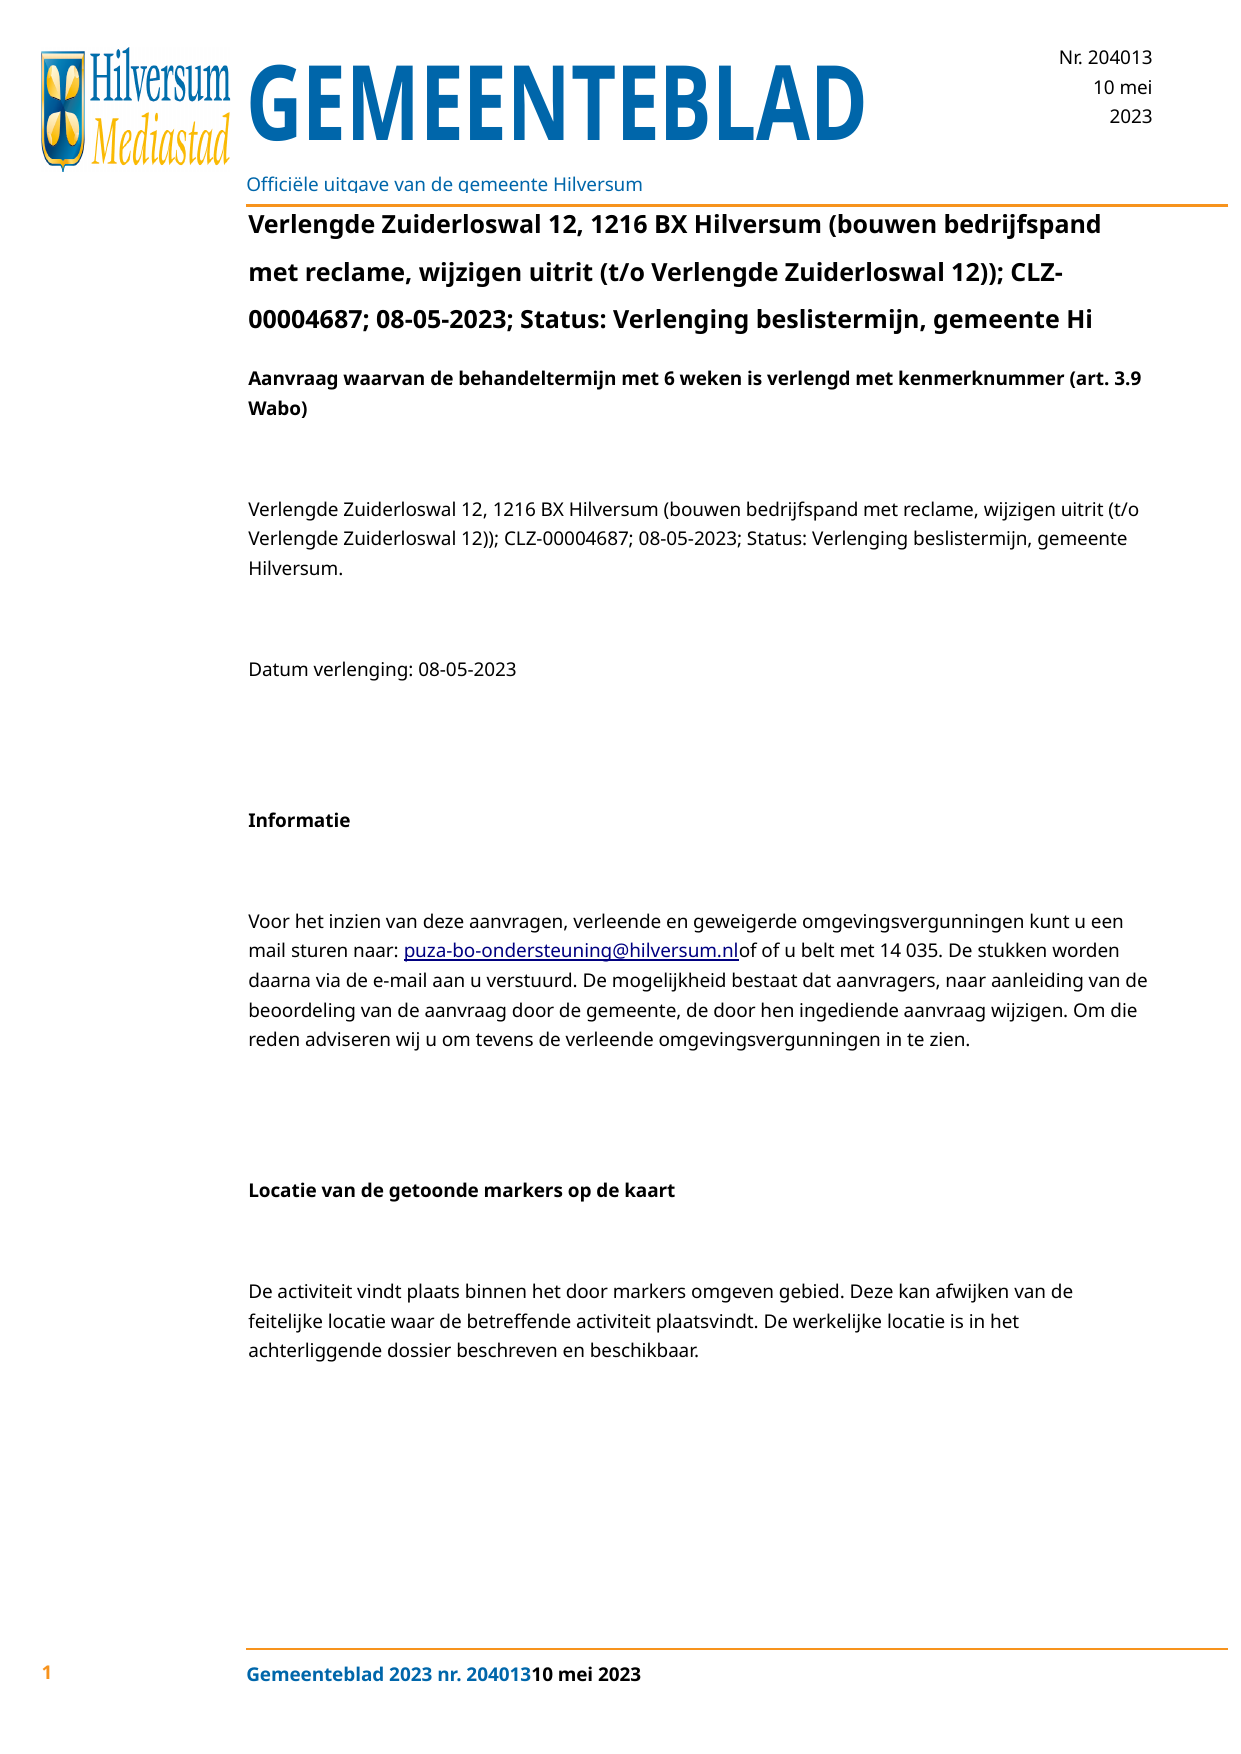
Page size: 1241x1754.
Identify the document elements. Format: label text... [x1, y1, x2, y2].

text Verlengde Zuiderloswal 12, 1216 BX Hilversum (bouwen bedrijfspand met reclame, wijzigen uitrit (t/o Verlengde Zuiderloswal 12)); CLZ-00004687; 08-05-2023; Status: Verlenging beslistermijn, gemeente Hilversum. [248, 496, 1152, 581]
text Verlengde Zuiderloswal 12, 1216 BX Hilversum (bouwen bedrijfspand met reclame, wijzigen uitrit (t/o Verlengde Zuiderloswal 12)); CLZ-00004687; 08-05-2023; Status: Verlenging beslistermijn, gemeente Hi [248, 207, 1152, 336]
text De activiteit vindt plaats binnen het door markers omgeven gebied. Deze kan afwijken van de feitelijke locatie waar de betreffende activiteit plaatsvindt. De werkelijke locatie is in het achterliggende dossier beschreven en beschikbaar. [248, 1278, 1152, 1363]
picture [41, 47, 231, 172]
text Locatie van de getoonde markers op de kaart [248, 1178, 1152, 1203]
text Aanvraag waarvan de behandeltermijn met 6 weken is verlengd met kenmerknummer (art. 3.9 Wabo) [248, 366, 1152, 421]
text Informatie [248, 807, 1152, 833]
text Datum verlenging: 08-05-2023 [248, 656, 1152, 682]
text Voor het inzien van deze aanvragen, verleende en geweigerde omgevingsvergunningen kunt u een mail sturen naar: puza-bo-ondersteuning@hilversum.nlof of u belt met 14 035. De stukken worden daarna via de e-mail aan u verstuurd. De mogelijkheid bestaat dat aanvragers, naar aanleiding van de beoordeling van de aanvraag door de gemeente, de door hen ingediende aanvraag wijzigen. Om die reden adviseren wij u om tevens de verleende omgevingsvergunningen in te zien. [248, 908, 1152, 1052]
